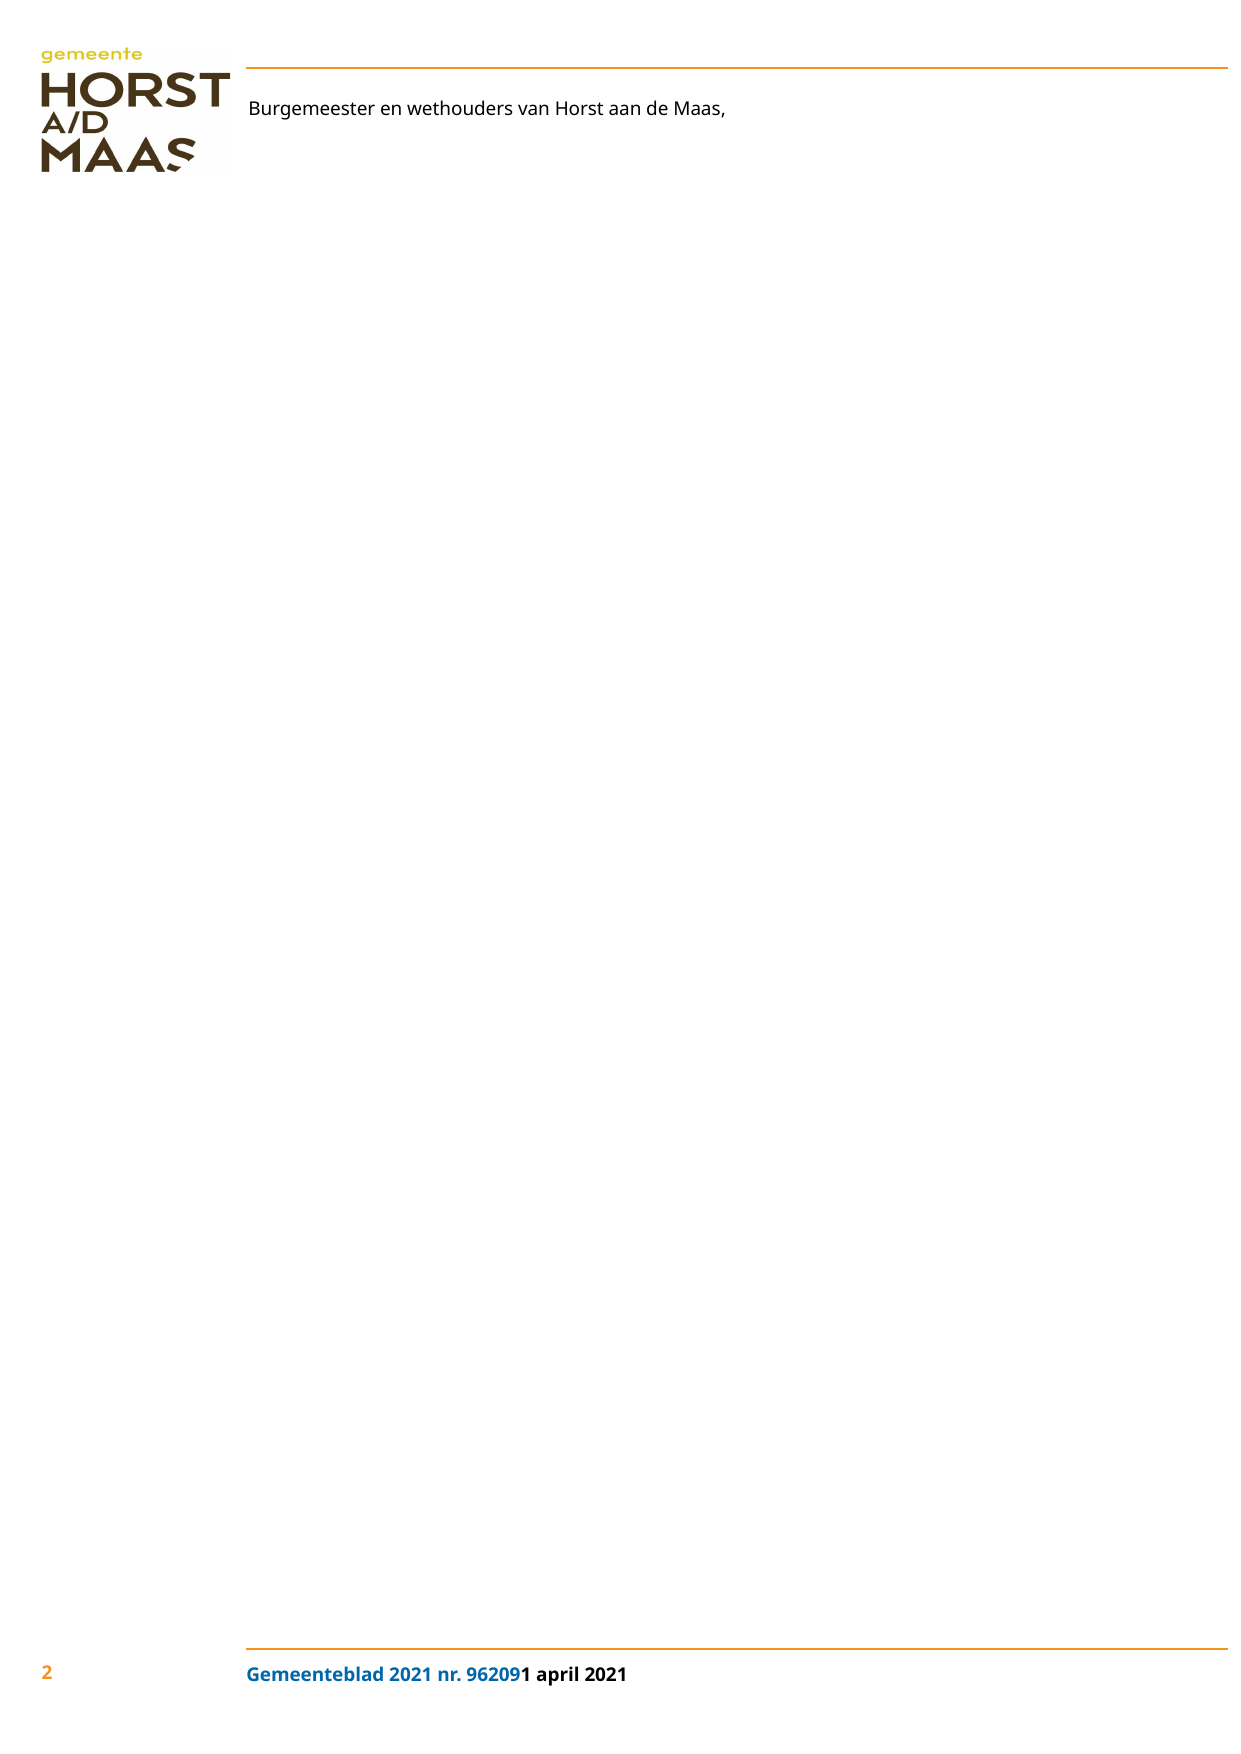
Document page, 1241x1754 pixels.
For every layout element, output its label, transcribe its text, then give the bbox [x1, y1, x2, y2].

text Burgemeester en wethouders van Horst aan de Maas, [248, 95, 1152, 121]
picture [41, 47, 231, 172]
